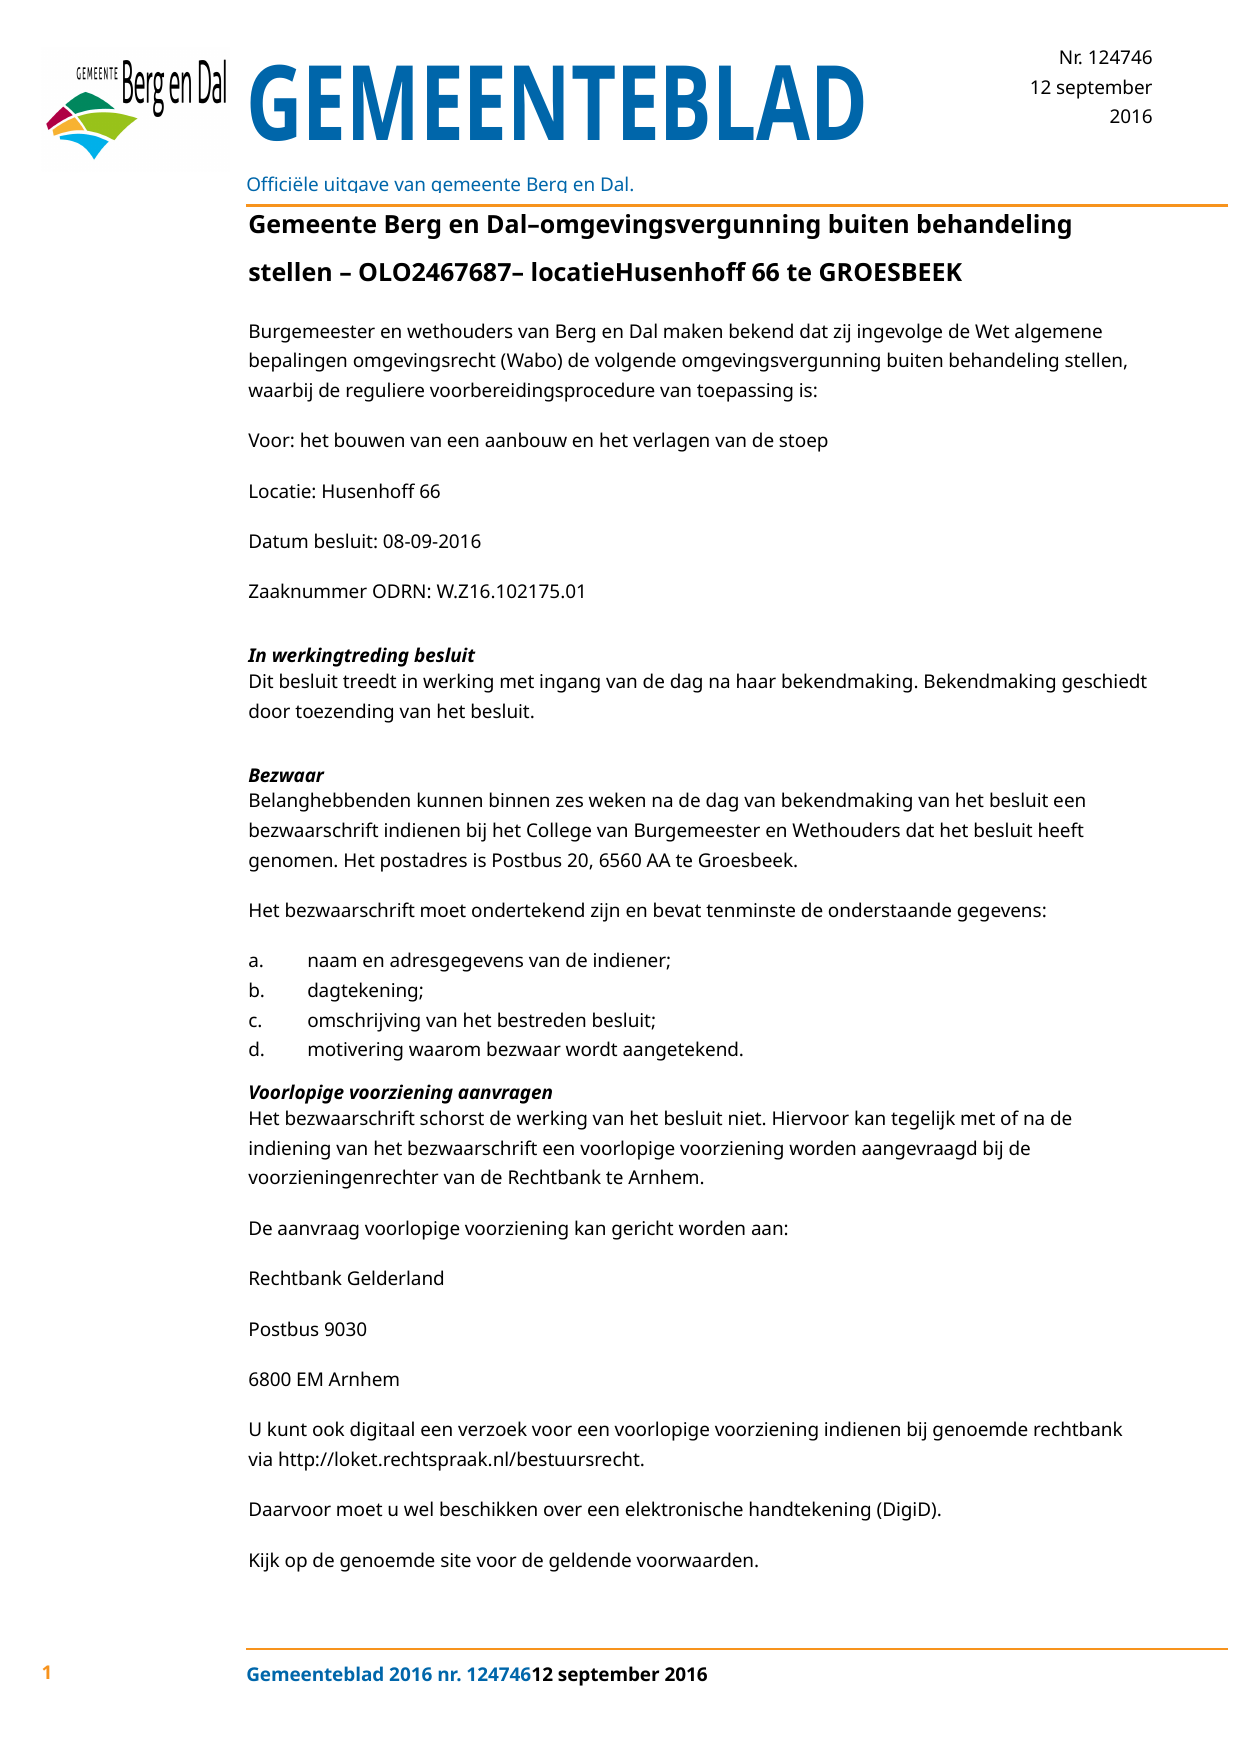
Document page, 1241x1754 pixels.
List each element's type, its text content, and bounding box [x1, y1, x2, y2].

text Voorlopige voorziening aanvragen [248, 1079, 1152, 1105]
text Voor: het bouwen van een aanbouw en het verlagen van de stoep [248, 427, 1152, 453]
text Datum besluit: 08-09-2016 [248, 528, 1152, 554]
text U kunt ook digitaal een verzoek voor een voorlopige voorziening indienen bij genoemde rechtbank via http://loket.rechtspraak.nl/bestuursrecht. [248, 1417, 1152, 1472]
text Het bezwaarschrift moet ondertekend zijn en bevat tenminste de onderstaande gegevens: [248, 897, 1152, 923]
text Dit besluit treedt in werking met ingang van de dag na haar bekendmaking. Bekendmaking geschiedt door toezending van het besluit. [248, 668, 1152, 724]
text 6800 EM Arnhem [248, 1366, 1152, 1392]
text Zaaknummer ODRN: W.Z16.102175.01 [248, 579, 1152, 604]
text Locatie: Husenhoff 66 [248, 478, 1152, 504]
text Het bezwaarschrift schorst de werking van het besluit niet. Hiervoor kan tegelijk met of na de indiening van het bezwaarschrift een voorlopige voorziening worden aangevraagd bij de voorzieningenrechter van de Rechtbank te Arnhem. [248, 1105, 1152, 1190]
list motivering waarom bezwaar wordt aangetekend. [248, 1036, 1152, 1062]
text Burgemeester en wethouders van Berg en Dal maken bekend dat zij ingevolge de Wet algemene bepalingen omgevingsrecht (Wabo) de volgende omgevingsvergunning buiten behandeling stellen, waarbij de reguliere voorbereidingsprocedure van toepassing is: [248, 318, 1152, 403]
text In werkingtreding besluit [248, 643, 1152, 668]
list dagtekening; [248, 977, 1152, 1003]
text De aanvraag voorlopige voorziening kan gericht worden aan: [248, 1215, 1152, 1241]
text Daarvoor moet u wel beschikken over een elektronische handtekening (DigiD). [248, 1497, 1152, 1522]
text Gemeente Berg en Dal–omgevingsvergunning buiten behandeling stellen – OLO2467687– locatieHusenhoff 66 te GROESBEEK [248, 207, 1152, 288]
text Kijk op de genoemde site voor de geldende voorwaarden. [248, 1547, 1152, 1573]
text Postbus 9030 [248, 1316, 1152, 1341]
picture [41, 47, 231, 172]
text Belanghebbenden kunnen binnen zes weken na de dag van bekendmaking van het besluit een bezwaarschrift indienen bij het College van Burgemeester en Wethouders dat het besluit heeft genomen. Het postadres is Postbus 20, 6560 AA te Groesbeek. [248, 788, 1152, 873]
list naam en adresgegevens van de indiener; [248, 948, 1152, 973]
list omschrijving van het bestreden besluit; [248, 1007, 1152, 1033]
text Bezwaar [248, 762, 1152, 788]
text Rechtbank Gelderland [248, 1265, 1152, 1291]
